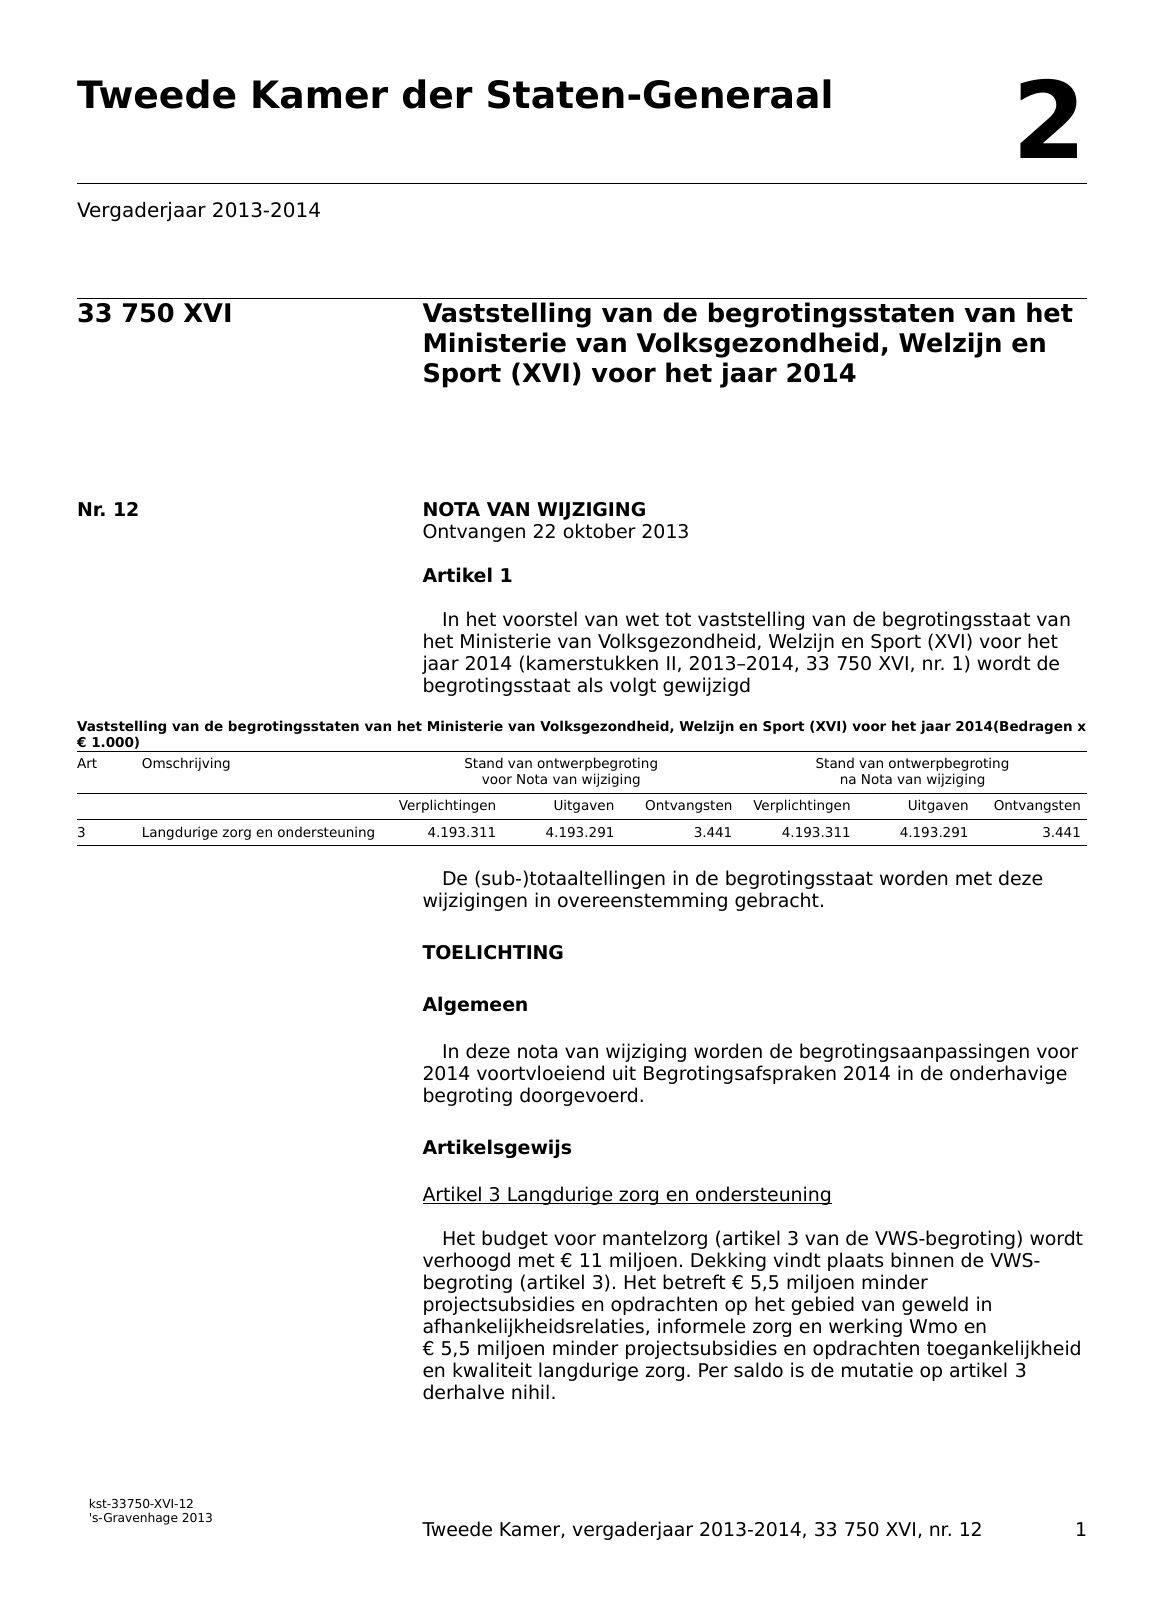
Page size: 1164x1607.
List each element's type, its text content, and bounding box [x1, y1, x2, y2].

table_cell [136, 794, 384, 819]
table_cell 4.193.291 [502, 820, 620, 845]
table_cell 4.193.311 [738, 820, 856, 845]
table_header 2 [886, 59, 1087, 183]
table_cell 3.441 [974, 820, 1087, 845]
subtitle 33 750 XVI Vaststelling van de begrotingsstaten van het Ministerie van Volksgezondheid, Welzijn en Sport (XVI) voor het jaar 2014 [77, 299, 1087, 388]
table_header Vaststelling van de begrotingsstaten van het Ministerie van Volksgezondheid, Welzijn en Sport (XVI) voor het jaar 2014(Bedragen x € 1.000) [77, 719, 1087, 751]
table_cell 4.193.291 [856, 820, 974, 845]
subtitle Nr. 12 NOTA VAN WIJZIGING [77, 499, 1087, 521]
table_cell Uitgaven [502, 794, 620, 819]
table_cell 4.193.311 [384, 820, 502, 845]
table_header Tweede Kamer der Staten-Generaal [77, 59, 886, 183]
table_cell Langdurige zorg en ondersteuning [136, 820, 384, 845]
text Het budget voor mantelzorg (artikel 3 van de VWS-begroting) wordt verhoogd met € 11 miljoen. Dekking vindt plaats binnen de VWS-begroting (artikel 3). Het betreft € 5,5 miljoen minder projectsubsidies en opdrachten op het gebied van geweld in afhankelijkheidsrelaties, informele zorg en werking Wmo en € 5,5 miljoen minder projectsubsidies en opdrachten toegankelijkheid en kwaliteit langdurige zorg. Per saldo is de mutatie op artikel 3 derhalve nihil. [422, 1228, 1087, 1404]
table_cell 3 [77, 820, 136, 845]
text Ontvangen 22 oktober 2013 [422, 521, 1087, 543]
subtitle Artikelsgewijs [422, 1137, 1087, 1159]
table_cell Uitgaven [856, 794, 974, 819]
text De (sub-)totaaltellingen in de begrotingsstaat worden met deze wijzigingen in overeenstemming gebracht. [422, 868, 1087, 912]
text In deze nota van wijziging worden de begrotingsaanpassingen voor 2014 voortvloeiend uit Begrotingsafspraken 2014 in de onderhavige begroting doorgevoerd. [422, 1041, 1087, 1107]
text 's-Gravenhage 2013 [88, 1511, 323, 1525]
table_cell Ontvangsten [974, 794, 1087, 819]
subtitle TOELICHTING [422, 942, 1087, 964]
table_cell Stand van ontwerpbegroting voor Nota van wijziging [384, 752, 738, 792]
table_cell Art [77, 752, 136, 792]
text In het voorstel van wet tot vaststelling van de begrotingsstaat van het Ministerie van Volksgezondheid, Welzijn en Sport (XVI) voor het jaar 2014 (kamerstukken II, 2013–2014, 33 750 XVI, nr. 1) wordt de begrotingsstaat als volgt gewijzigd [422, 609, 1087, 697]
table_cell Stand van ontwerpbegroting na Nota van wijziging [738, 752, 1087, 792]
text kst-33750-XVI-12 [88, 1497, 323, 1511]
subtitle Artikel 3 Langdurige zorg en ondersteuning [422, 1184, 1087, 1206]
table_cell Ontvangsten [620, 794, 738, 819]
table_cell Vergaderjaar 2013-2014 [77, 184, 1087, 298]
table_cell 3.441 [620, 820, 738, 845]
table_cell Omschrijving [136, 752, 384, 792]
table_cell [77, 794, 136, 819]
table_cell Verplichtingen [738, 794, 856, 819]
table_cell Verplichtingen [384, 794, 502, 819]
subtitle Algemeen [422, 994, 1087, 1016]
subtitle Artikel 1 [422, 565, 1087, 587]
